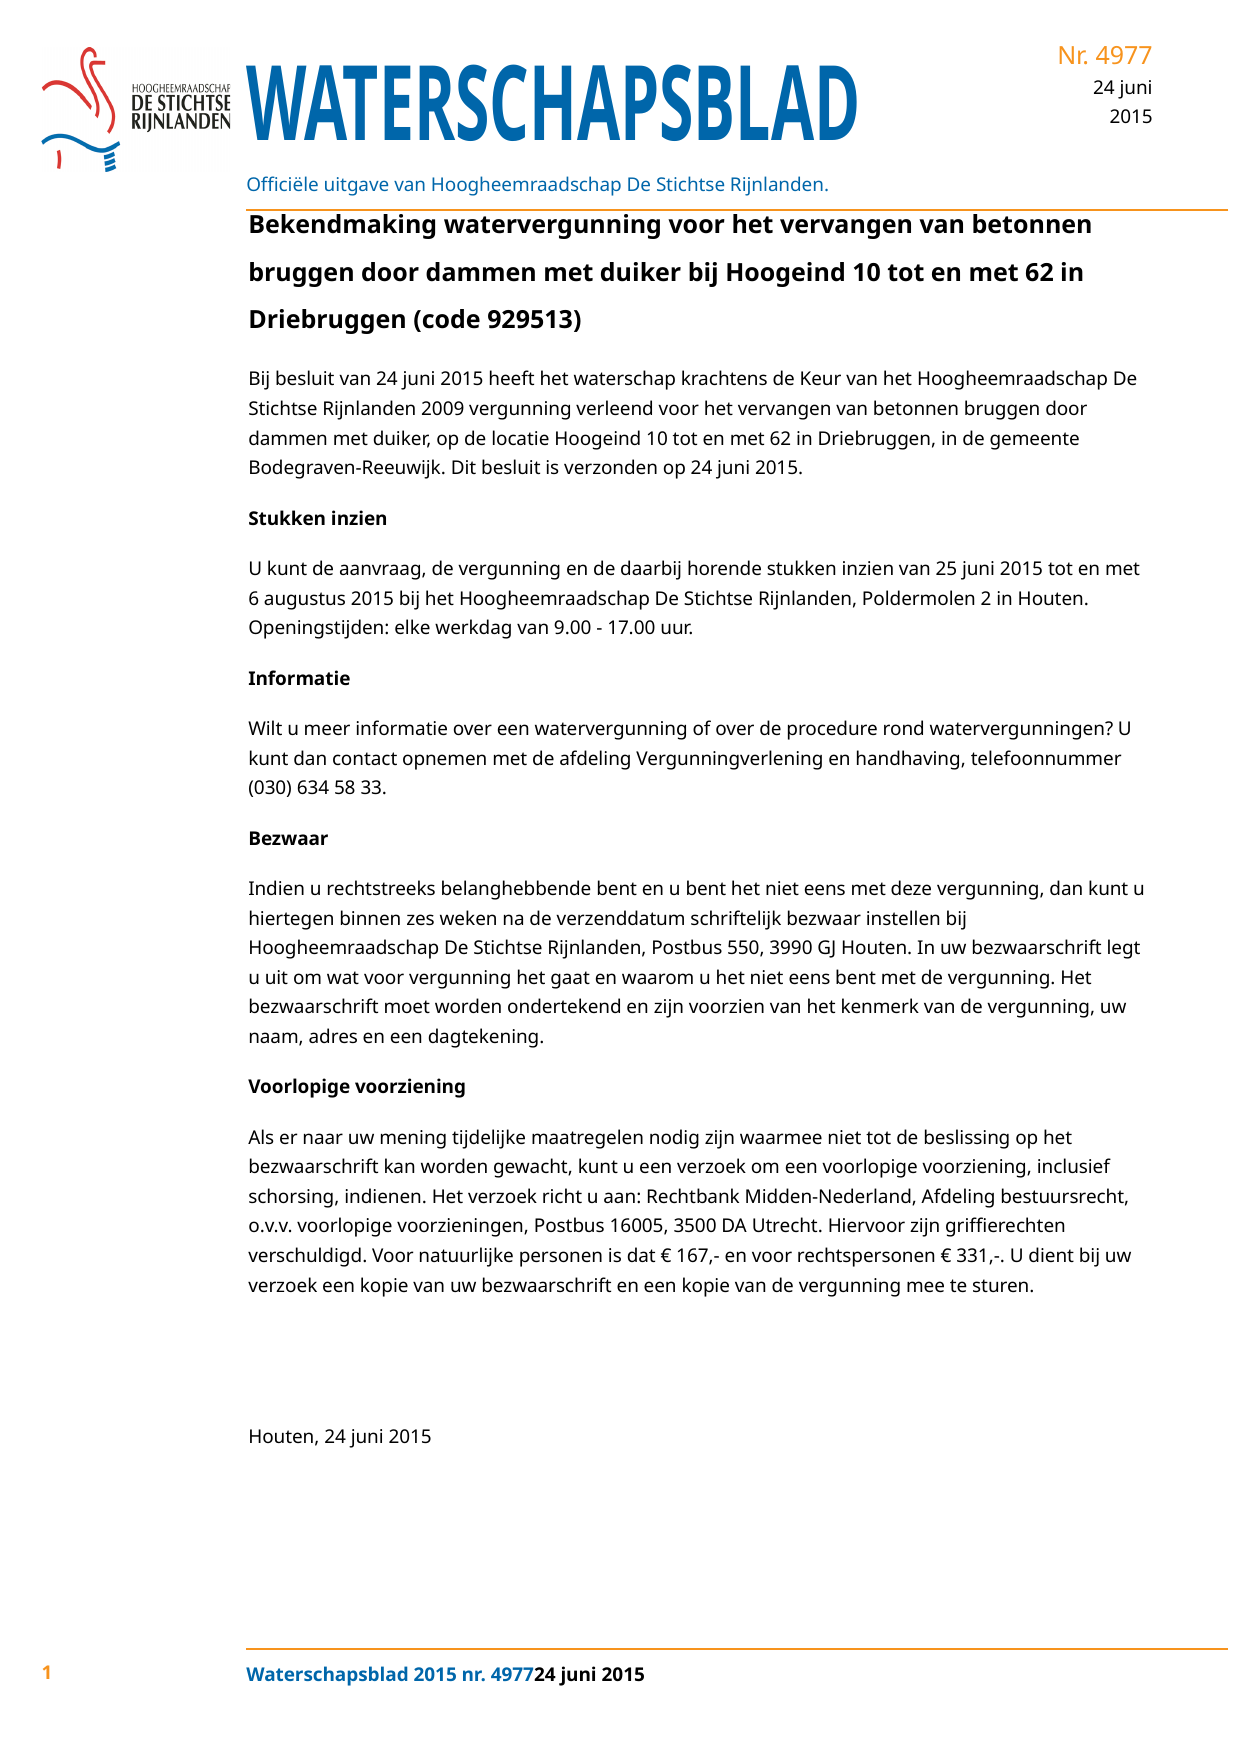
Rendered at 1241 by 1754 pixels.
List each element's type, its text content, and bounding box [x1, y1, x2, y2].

text Wilt u meer informatie over een watervergunning of over de procedure rond watervergunningen? U kunt dan contact opnemen met de afdeling Vergunningverlening en handhaving, telefoonnummer (030) 634 58 33. [248, 715, 1152, 800]
picture [41, 47, 231, 172]
text Houten, 24 juni 2015 [248, 1423, 1152, 1449]
text Indien u rechtstreeks belanghebbende bent en u bent het niet eens met deze vergunning, dan kunt u hiertegen binnen zes weken na de verzenddatum schriftelijk bezwaar instellen bij Hoogheemraadschap De Stichtse Rijnlanden, Postbus 550, 3990 GJ Houten. In uw bezwaarschrift legt u uit om wat voor vergunning het gaat en waarom u het niet eens bent met de vergunning. Het bezwaarschrift moet worden ondertekend en zijn voorzien van het kenmerk van de vergunning, uw naam, adres en een dagtekening. [248, 875, 1152, 1049]
text Bij besluit van 24 juni 2015 heeft het waterschap krachtens de Keur van het Hoogheemraadschap De Stichtse Rijnlanden 2009 vergunning verleend voor het vervangen van betonnen bruggen door dammen met duiker, op de locatie Hoogeind 10 tot en met 62 in Driebruggen, in de gemeente Bodegraven-Reeuwijk. Dit besluit is verzonden op 24 juni 2015. [248, 366, 1152, 480]
text Als er naar uw mening tijdelijke maatregelen nodig zijn waarmee niet tot de beslissing op het bezwaarschrift kan worden gewacht, kunt u een verzoek om een voorlopige voorziening, inclusief schorsing, indienen. Het verzoek richt u aan: Rechtbank Midden-Nederland, Afdeling bestuursrecht, o.v.v. voorlopige voorzieningen, Postbus 16005, 3500 DA Utrecht. Hiervoor zijn griffierechten verschuldigd. Voor natuurlijke personen is dat € 167,- en voor rechtspersonen € 331,-. U dient bij uw verzoek een kopie van uw bezwaarschrift en een kopie van de vergunning mee te sturen. [248, 1124, 1152, 1297]
text Voorlopige voorziening [248, 1073, 1152, 1099]
text Stukken inzien [248, 505, 1152, 530]
text U kunt de aanvraag, de vergunning en de daarbij horende stukken inzien van 25 juni 2015 tot en met 6 augustus 2015 bij het Hoogheemraadschap De Stichtse Rijnlanden, Poldermolen 2 in Houten. Openingstijden: elke werkdag van 9.00 - 17.00 uur. [248, 555, 1152, 640]
text Bezwaar [248, 825, 1152, 850]
text Informatie [248, 665, 1152, 690]
text Bekendmaking watervergunning voor het vervangen van betonnen bruggen door dammen met duiker bij Hoogeind 10 tot en met 62 in Driebruggen (code 929513) [248, 211, 1152, 336]
